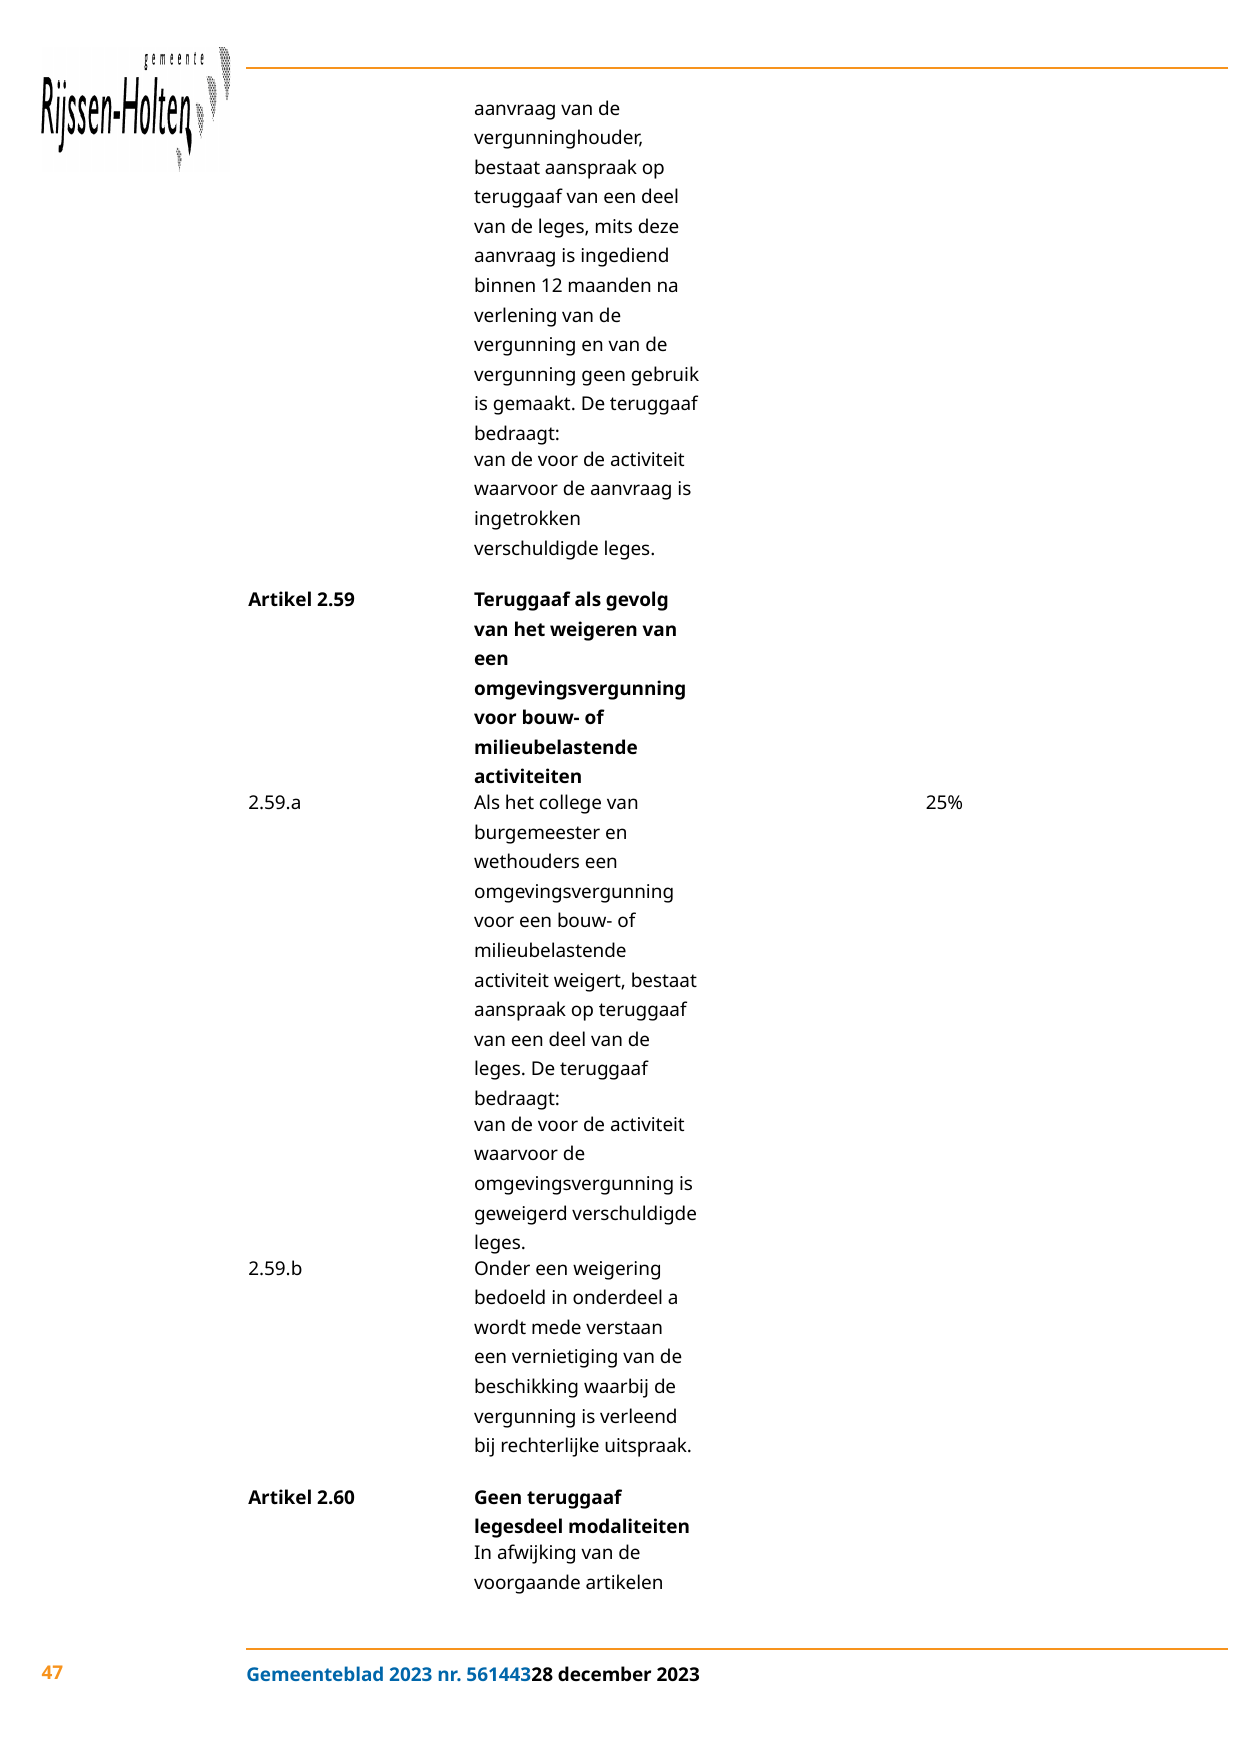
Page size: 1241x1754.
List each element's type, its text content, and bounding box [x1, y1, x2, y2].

table_cell van de voor de activiteit waarvoor de omgevingsvergunning is geweigerd verschuldigde leges. [474, 1111, 700, 1255]
table_cell [248, 95, 474, 446]
table_cell [926, 1539, 1152, 1594]
table_cell [926, 1255, 1152, 1458]
table_cell [926, 1484, 1152, 1539]
table_cell [248, 1458, 474, 1484]
table_cell [926, 1458, 1152, 1484]
table_cell [700, 1484, 926, 1539]
table_cell Als het college van burgemeester en wethouders een omgevingsvergunning voor een bouw- of milieubelastende activiteit weigert, bestaat aanspraak op teruggaaf van een deel van de leges. De teruggaaf bedraagt: [474, 789, 700, 1111]
table_cell [248, 1111, 474, 1255]
table_cell 2.59.a [248, 789, 474, 1111]
table_cell [700, 446, 926, 560]
table_cell [700, 1111, 926, 1255]
table_cell van de voor de activiteit waarvoor de aanvraag is ingetrokken verschuldigde leges. [474, 446, 700, 560]
table_cell Artikel 2.59 [248, 586, 474, 789]
table_cell [248, 446, 474, 560]
table_cell Onder een weigering bedoeld in onderdeel a wordt mede verstaan een vernietiging van de beschikking waarbij de vergunning is verleend bij rechterlijke uitspraak. [474, 1255, 700, 1458]
table_cell [474, 560, 700, 586]
table_cell [248, 560, 474, 586]
table_cell [700, 586, 926, 789]
table_cell 25% [926, 789, 1152, 1111]
table_cell [248, 1539, 474, 1594]
table_cell [700, 1458, 926, 1484]
table_cell aanvraag van de vergunninghouder, bestaat aanspraak op teruggaaf van een deel van de leges, mits deze aanvraag is ingediend binnen 12 maanden na verlening van de vergunning en van de vergunning geen gebruik is gemaakt. De teruggaaf bedraagt: [474, 95, 700, 446]
table_cell [700, 95, 926, 446]
table_cell [926, 446, 1152, 560]
table_cell Artikel 2.60 [248, 1484, 474, 1539]
table_cell [926, 586, 1152, 789]
table_cell 2.59.b [248, 1255, 474, 1458]
table_cell [926, 560, 1152, 586]
table_cell [700, 1255, 926, 1458]
table_cell Teruggaaf als gevolg van het weigeren van een omgevingsvergunning voor bouw- of milieubelastende activiteiten [474, 586, 700, 789]
table_cell In afwijking van de voorgaande artikelen [474, 1539, 700, 1594]
table_cell [474, 1458, 700, 1484]
table_cell [700, 1539, 926, 1594]
table_cell [926, 1111, 1152, 1255]
table_cell [926, 95, 1152, 446]
table_cell [700, 789, 926, 1111]
table_cell Geen teruggaaf legesdeel modaliteiten [474, 1484, 700, 1539]
picture [41, 47, 231, 172]
table_cell [700, 560, 926, 586]
